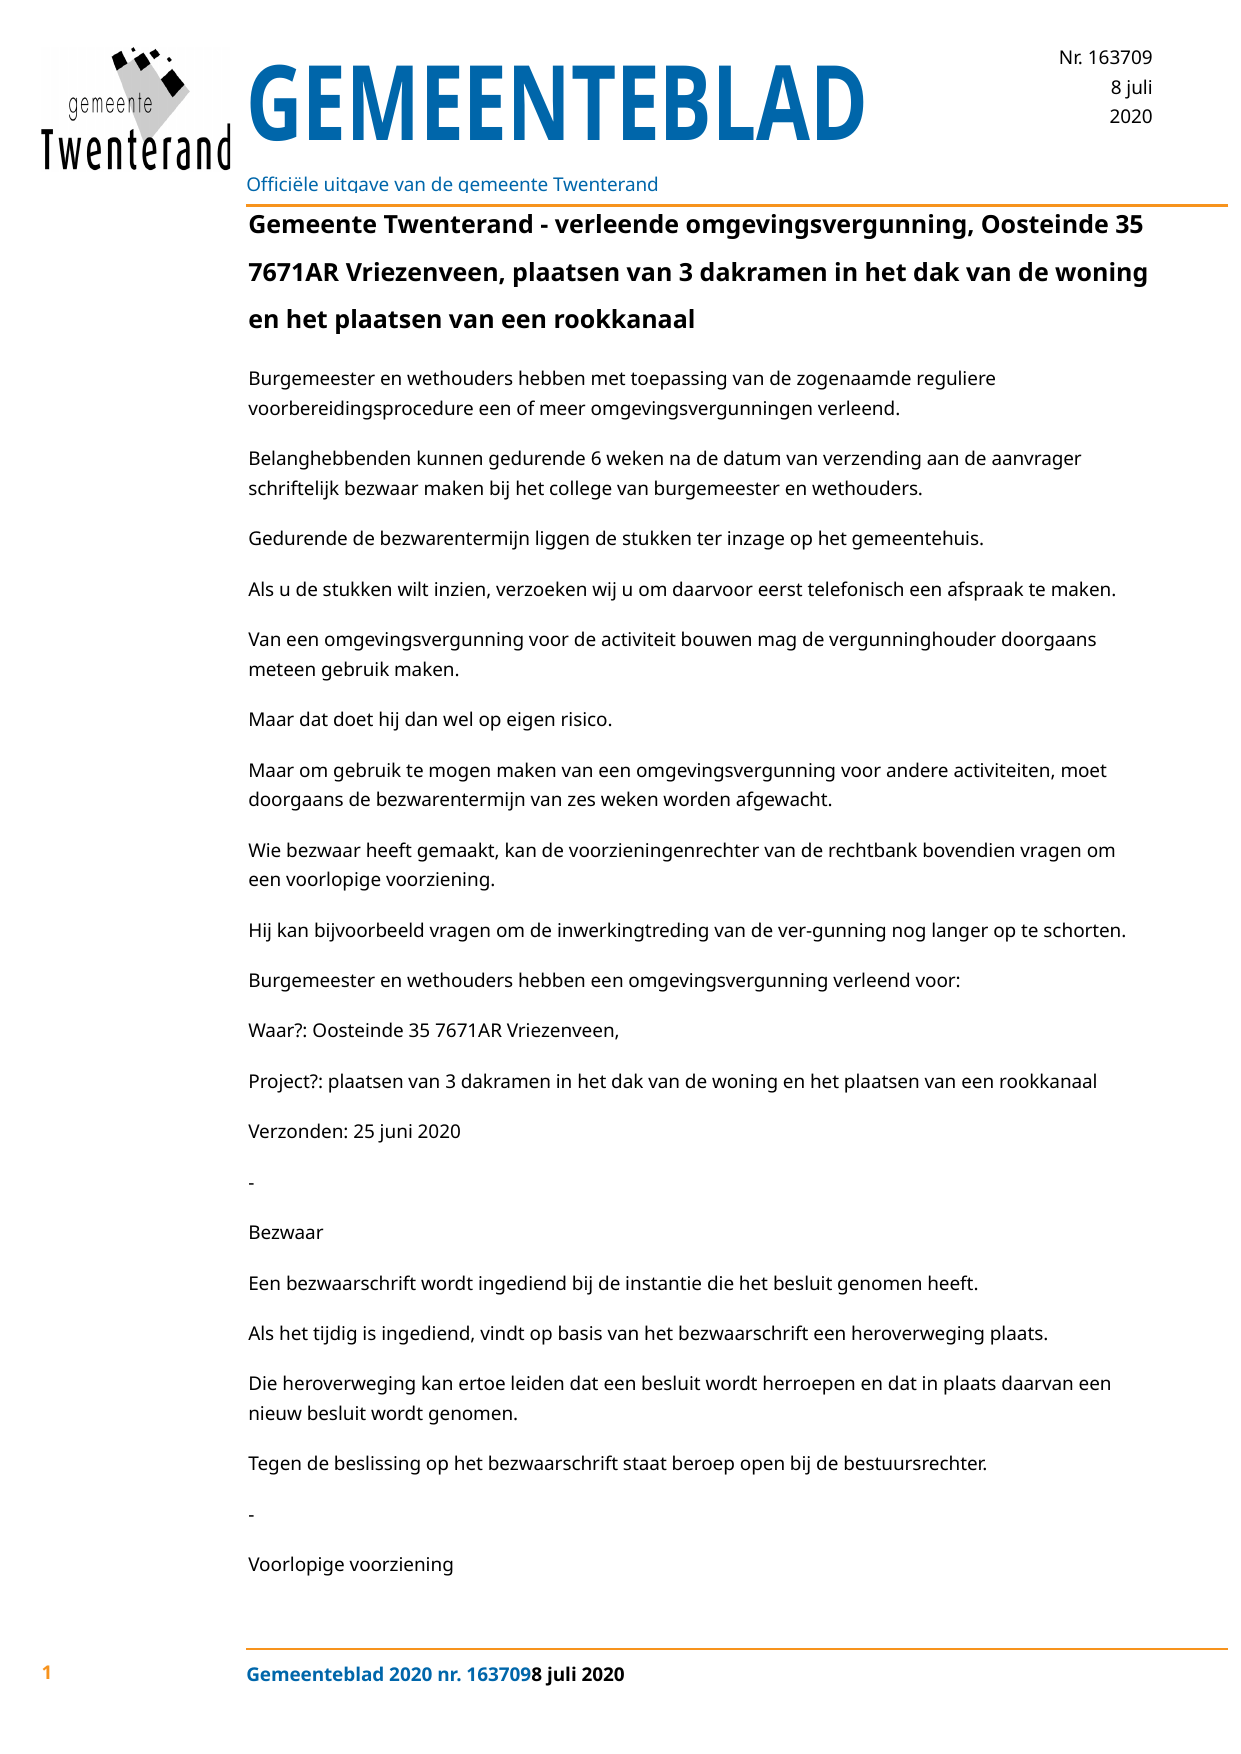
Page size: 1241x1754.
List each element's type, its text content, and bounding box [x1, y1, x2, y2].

text Die heroverweging kan ertoe leiden dat een besluit wordt herroepen en dat in plaats daarvan een nieuw besluit wordt genomen. [248, 1371, 1152, 1426]
text Hij kan bijvoorbeeld vragen om de inwerkingtreding van de ver-gunning nog langer op te schorten. [248, 917, 1152, 942]
text Wie bezwaar heeft gemaakt, kan de voorzieningenrechter van de rechtbank bovendien vragen om een voorlopige voorziening. [248, 837, 1152, 892]
text Verzonden: 25 juni 2020 [248, 1118, 1152, 1144]
text Als het tijdig is ingediend, vindt op basis van het bezwaarschrift een heroverweging plaats. [248, 1320, 1152, 1346]
text Maar dat doet hij dan wel op eigen risico. [248, 706, 1152, 732]
text Project?: plaatsen van 3 dakramen in het dak van de woning en het plaatsen van een rookkanaal [248, 1068, 1152, 1094]
text - [248, 1169, 1152, 1194]
text Als u de stukken wilt inzien, verzoeken wij u om daarvoor eerst telefonisch een afspraak te maken. [248, 576, 1152, 602]
text - [248, 1501, 1152, 1527]
picture [41, 47, 231, 172]
text Burgemeester en wethouders hebben een omgevingsvergunning verleend voor: [248, 967, 1152, 993]
text Tegen de beslissing op het bezwaarschrift staat beroep open bij de bestuursrechter. [248, 1451, 1152, 1476]
text Maar om gebruik te mogen maken van een omgevingsvergunning voor andere activiteiten, moet doorgaans de bezwarentermijn van zes weken worden afgewacht. [248, 757, 1152, 812]
text Een bezwaarschrift wordt ingediend bij de instantie die het besluit genomen heeft. [248, 1270, 1152, 1295]
text Gedurende de bezwarentermijn liggen de stukken ter inzage op het gemeentehuis. [248, 526, 1152, 551]
text Burgemeester en wethouders hebben met toepassing van de zogenaamde reguliere voorbereidingsprocedure een of meer omgevingsvergunningen verleend. [248, 366, 1152, 421]
text Waar?: Oosteinde 35 7671AR Vriezenveen, [248, 1018, 1152, 1043]
text Van een omgevingsvergunning voor de activiteit bouwen mag de vergunninghouder doorgaans meteen gebruik maken. [248, 626, 1152, 682]
text Bezwaar [248, 1219, 1152, 1245]
text Voorlopige voorziening [248, 1551, 1152, 1577]
text Belanghebbenden kunnen gedurende 6 weken na de datum van verzending aan de aanvrager schriftelijk bezwaar maken bij het college van burgemeester en wethouders. [248, 446, 1152, 501]
text Gemeente Twenterand - verleende omgevingsvergunning, Oosteinde 35 7671AR Vriezenveen, plaatsen van 3 dakramen in het dak van de woning en het plaatsen van een rookkanaal [248, 207, 1152, 336]
